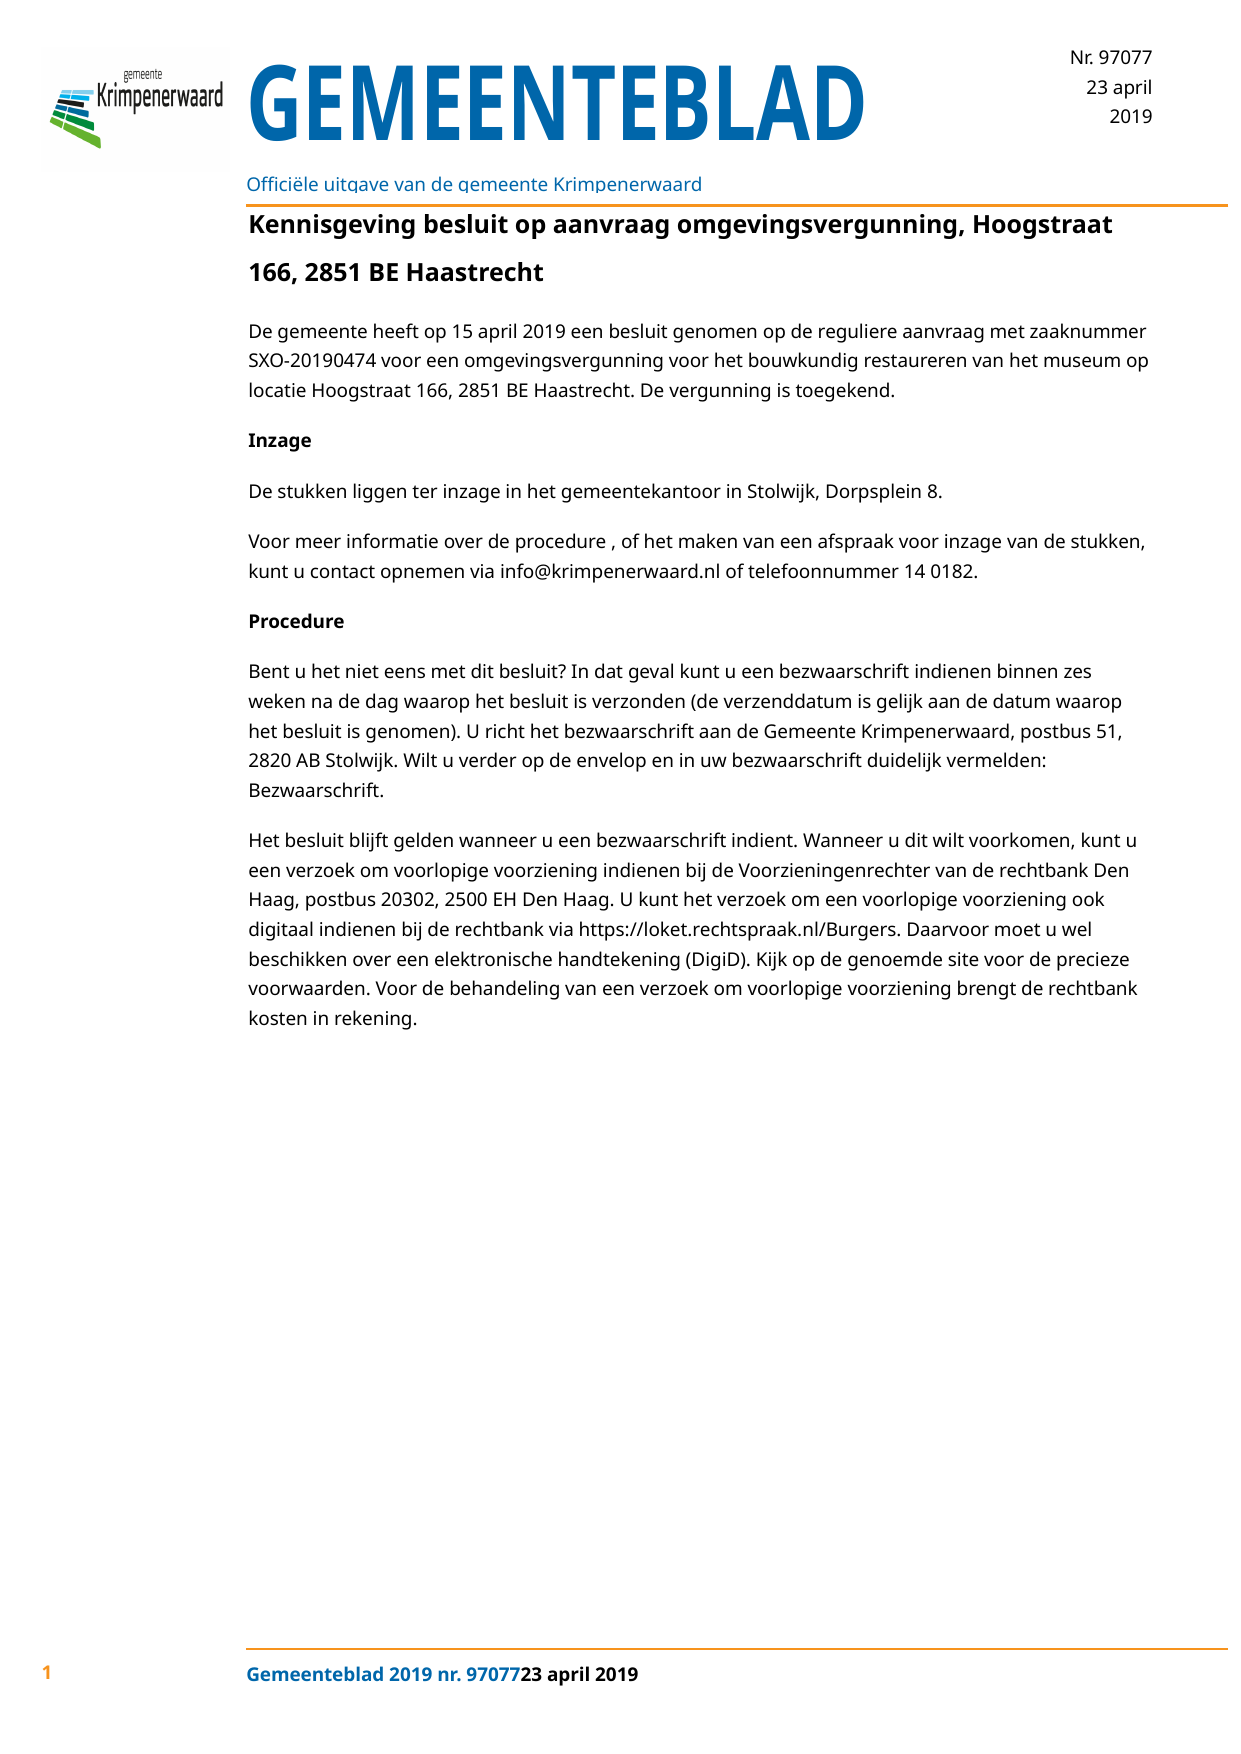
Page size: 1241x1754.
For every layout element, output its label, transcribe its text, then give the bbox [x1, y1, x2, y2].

text Inzage [248, 427, 1152, 453]
text Voor meer informatie over de procedure , of het maken van een afspraak voor inzage van de stukken, kunt u contact opnemen via info@krimpenerwaard.nl of telefoonnummer 14 0182. [248, 528, 1152, 584]
text Kennisgeving besluit op aanvraag omgevingsvergunning, Hoogstraat 166, 2851 BE Haastrecht [248, 207, 1152, 288]
picture [41, 47, 231, 172]
text Procedure [248, 608, 1152, 634]
text De stukken liggen ter inzage in het gemeentekantoor in Stolwijk, Dorpsplein 8. [248, 478, 1152, 504]
text Het besluit blijft gelden wanneer u een bezwaarschrift indient. Wanneer u dit wilt voorkomen, kunt u een verzoek om voorlopige voorziening indienen bij de Voorzieningenrechter van de rechtbank Den Haag, postbus 20302, 2500 EH Den Haag. U kunt het verzoek om een voorlopige voorziening ook digitaal indienen bij de rechtbank via https://loket.rechtspraak.nl/Burgers. Daarvoor moet u wel beschikken over een elektronische handtekening (DigiD). Kijk op de genoemde site voor de precieze voorwaarden. Voor de behandeling van een verzoek om voorlopige voorziening brengt de rechtbank kosten in rekening. [248, 827, 1152, 1031]
text Bent u het niet eens met dit besluit? In dat geval kunt u een bezwaarschrift indienen binnen zes weken na de dag waarop het besluit is verzonden (de verzenddatum is gelijk aan de datum waarop het besluit is genomen). U richt het bezwaarschrift aan de Gemeente Krimpenerwaard, postbus 51, 2820 AB Stolwijk. Wilt u verder op de envelop en in uw bezwaarschrift duidelijk vermelden: Bezwaarschrift. [248, 659, 1152, 803]
text De gemeente heeft op 15 april 2019 een besluit genomen op de reguliere aanvraag met zaaknummer SXO-20190474 voor een omgevingsvergunning voor het bouwkundig restaureren van het museum op locatie Hoogstraat 166, 2851 BE Haastrecht. De vergunning is toegekend. [248, 318, 1152, 403]
